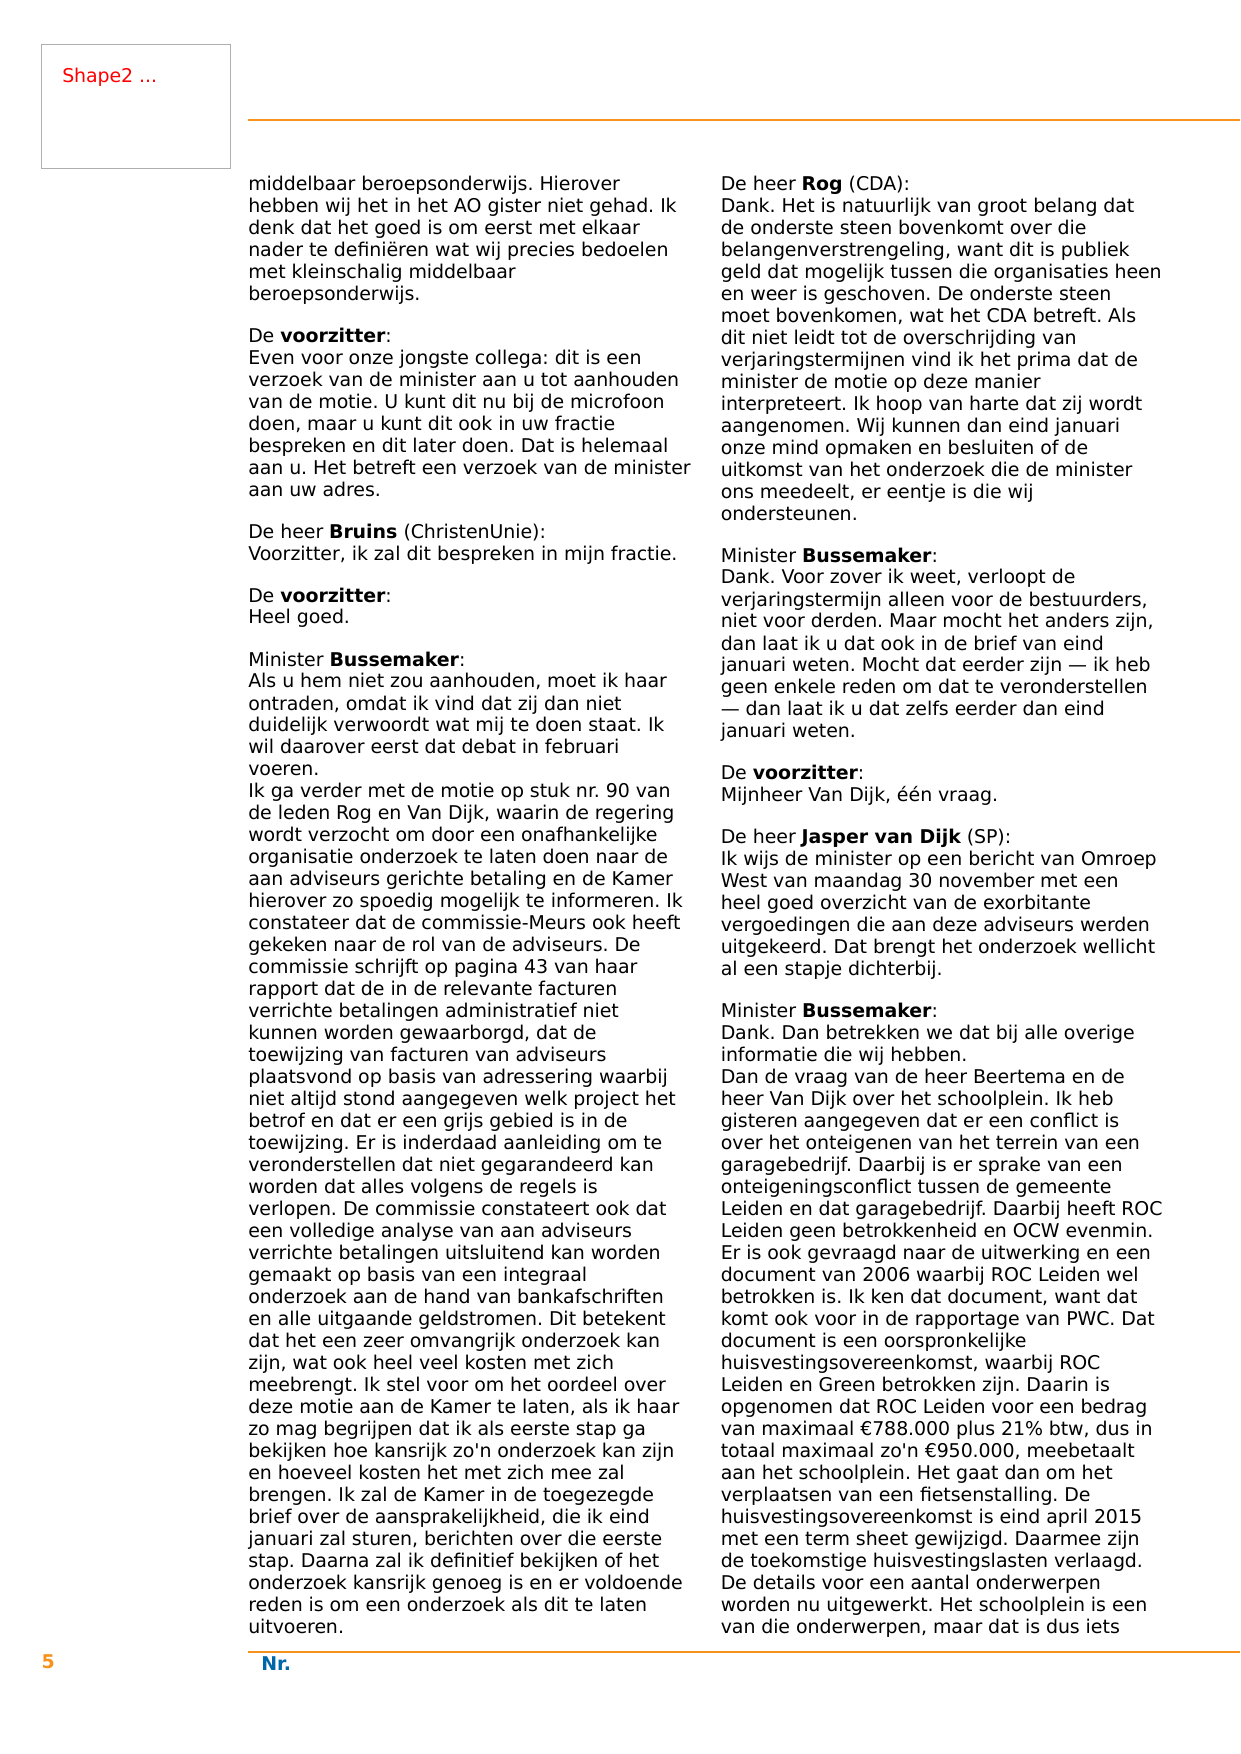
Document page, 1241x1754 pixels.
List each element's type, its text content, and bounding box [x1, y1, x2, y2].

text Voorzitter, ik zal dit bespreken in mijn fractie. [248, 542, 691, 564]
text Minister Bussemaker: [721, 1000, 1163, 1022]
text Dan de vraag van de heer Beertema en de heer Van Dijk over het schoolplein. Ik heb gisteren aangegeven dat er een conflict is over het onteigenen van het terrein van een garagebedrijf. Daarbij is er sprake van een onteigeningsconflict tussen de gemeente Leiden en dat garagebedrijf. Daarbij heeft ROC Leiden geen betrokkenheid en OCW evenmin. [721, 1066, 1163, 1242]
text De voorzitter: [248, 584, 691, 606]
text Mijnheer Van Dijk, één vraag. [721, 784, 1163, 806]
text Heel goed. [248, 606, 691, 628]
text Dank. Dan betrekken we dat bij alle overige informatie die wij hebben. [721, 1022, 1163, 1066]
text Minister Bussemaker: [721, 544, 1163, 566]
text Even voor onze jongste collega: dit is een verzoek van de minister aan u tot aanhouden van de motie. U kunt dit nu bij de microfoon doen, maar u kunt dit ook in uw fractie bespreken en dit later doen. Dat is helemaal aan u. Het betreft een verzoek van de minister aan uw adres. [248, 347, 691, 501]
text De voorzitter: [248, 325, 691, 347]
text Als u hem niet zou aanhouden, moet ik haar ontraden, omdat ik vind dat zij dan niet duidelijk verwoordt wat mij te doen staat. Ik wil daarover eerst dat debat in februari voeren. [248, 670, 691, 780]
text De heer Bruins (ChristenUnie): [248, 521, 691, 542]
text Dank. Voor zover ik weet, verloopt de verjaringstermijn alleen voor de bestuurders, niet voor derden. Maar mocht het anders zijn, dan laat ik u dat ook in de brief van eind januari weten. Mocht dat eerder zijn — ik heb geen enkele reden om dat te veronderstellen — dan laat ik u dat zelfs eerder dan eind januari weten. [721, 566, 1163, 742]
text Ik ga verder met de motie op stuk nr. 90 van de leden Rog en Van Dijk, waarin de regering wordt verzocht om door een onafhankelijke organisatie onderzoek te laten doen naar de aan adviseurs gerichte betaling en de Kamer hierover zo spoedig mogelijk te informeren. Ik constateer dat de commissie-Meurs ook heeft gekeken naar de rol van de adviseurs. De commissie schrijft op pagina 43 van haar rapport dat de in de relevante facturen verrichte betalingen administratief niet kunnen worden gewaarborgd, dat de toewijzing van facturen van adviseurs plaatsvond op basis van adressering waarbij niet altijd stond aangegeven welk project het betrof en dat er een grijs gebied is in de toewijzing. Er is inderdaad aanleiding om te veronderstellen dat niet gegarandeerd kan worden dat alles volgens de regels is verlopen. De commissie constateert ook dat een volledige analyse van aan adviseurs verrichte betalingen uitsluitend kan worden gemaakt op basis van een integraal onderzoek aan de hand van bankafschriften en alle uitgaande geldstromen. Dit betekent dat het een zeer omvangrijk onderzoek kan zijn, wat ook heel veel kosten met zich meebrengt. Ik stel voor om het oordeel over deze motie aan de Kamer te laten, als ik haar zo mag begrijpen dat ik als eerste stap ga bekijken hoe kansrijk zo'n onderzoek kan zijn en hoeveel kosten het met zich mee zal brengen. Ik zal de Kamer in de toegezegde brief over de aansprakelijkheid, die ik eind januari zal sturen, berichten over die eerste stap. Daarna zal ik definitief bekijken of het onderzoek kansrijk genoeg is en er voldoende reden is om een onderzoek als dit te laten uitvoeren. [248, 780, 691, 1637]
text De heer Rog (CDA): [721, 173, 1163, 195]
text De voorzitter: [721, 762, 1163, 784]
text Ik wijs de minister op een bericht van Omroep West van maandag 30 november met een heel goed overzicht van de exorbitante vergoedingen die aan deze adviseurs werden uitgekeerd. Dat brengt het onderzoek wellicht al een stapje dichterbij. [721, 848, 1163, 980]
text middelbaar beroepsonderwijs. Hierover hebben wij het in het AO gister niet gehad. Ik denk dat het goed is om eerst met elkaar nader te definiëren wat wij precies bedoelen met kleinschalig middelbaar beroepsonderwijs. [248, 173, 691, 305]
text Dank. Het is natuurlijk van groot belang dat de onderste steen bovenkomt over die belangenverstrengeling, want dit is publiek geld dat mogelijk tussen die organisaties heen en weer is geschoven. De onderste steen moet bovenkomen, wat het CDA betreft. Als dit niet leidt tot de overschrijding van verjaringstermijnen vind ik het prima dat de minister de motie op deze manier interpreteert. Ik hoop van harte dat zij wordt aangenomen. Wij kunnen dan eind januari onze mind opmaken en besluiten of de uitkomst van het onderzoek die de minister ons meedeelt, er eentje is die wij ondersteunen. [721, 195, 1163, 524]
text Minister Bussemaker: [248, 648, 691, 670]
text De heer Jasper van Dijk (SP): [721, 826, 1163, 848]
text Er is ook gevraagd naar de uitwerking en een document van 2006 waarbij ROC Leiden wel betrokken is. Ik ken dat document, want dat komt ook voor in de rapportage van PWC. Dat document is een oorspronkelijke huisvestingsovereenkomst, waarbij ROC Leiden en Green betrokken zijn. Daarin is opgenomen dat ROC Leiden voor een bedrag van maximaal €788.000 plus 21% btw, dus in totaal maximaal zo'n €950.000, meebetaalt aan het schoolplein. Het gaat dan om het verplaatsen van een fietsenstalling. De huisvestingsovereenkomst is eind april 2015 met een term sheet gewijzigd. Daarmee zijn de toekomstige huisvestingslasten verlaagd. De details voor een aantal onderwerpen worden nu uitgewerkt. Het schoolplein is een van die onderwerpen, maar dat is dus iets [721, 1242, 1163, 1637]
